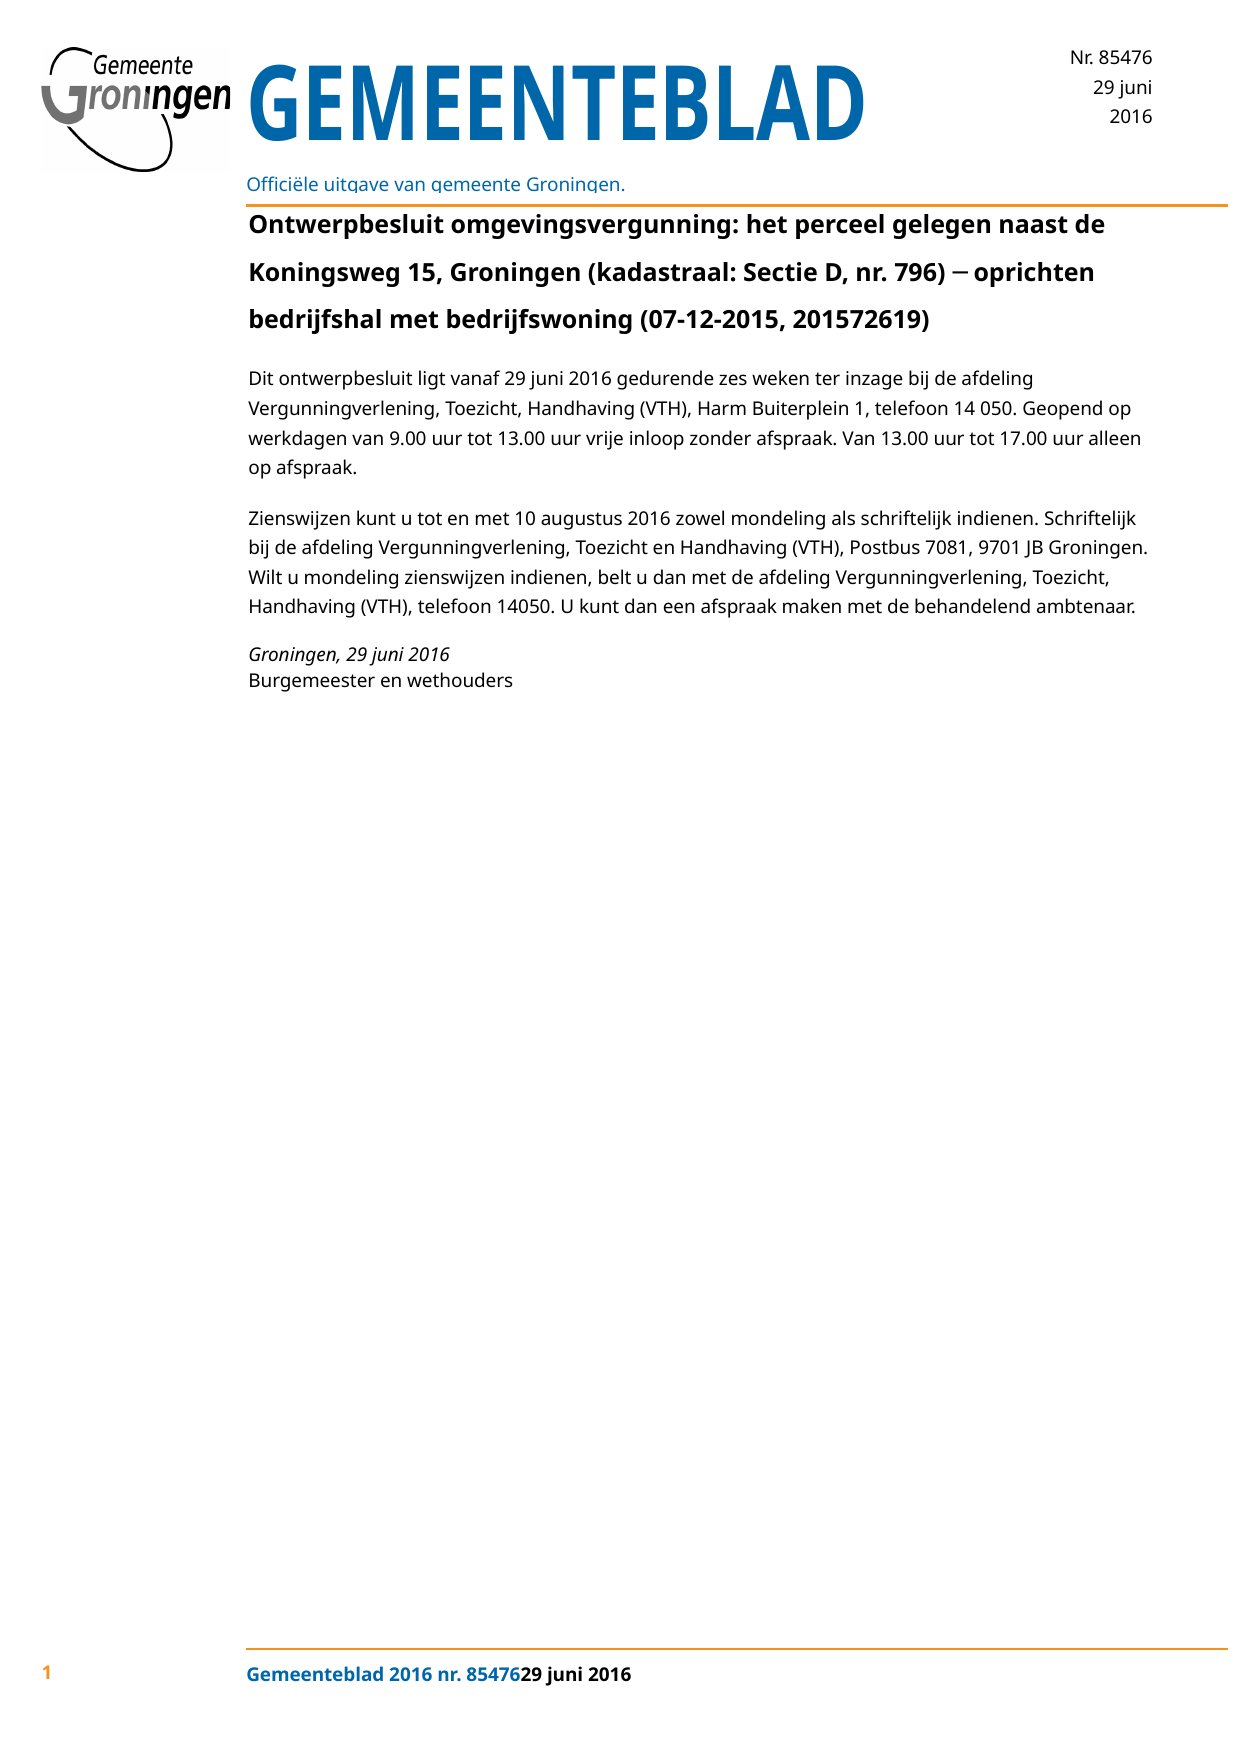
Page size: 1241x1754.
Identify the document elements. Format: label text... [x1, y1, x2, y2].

text Zienswijzen kunt u tot en met 10 augustus 2016 zowel mondeling als schriftelijk indienen. Schriftelijk bij de afdeling Vergunningverlening, Toezicht en Handhaving (VTH), Postbus 7081, 9701 JB Groningen. Wilt u mondeling zienswijzen indienen, belt u dan met de afdeling Vergunningverlening, Toezicht, Handhaving (VTH), telefoon 14050. U kunt dan een afspraak maken met de behandelend ambtenaar. [248, 505, 1152, 619]
text Burgemeester en wethouders [248, 667, 1152, 693]
text Ontwerpbesluit omgevingsvergunning: het perceel gelegen naast de Koningsweg 15, Groningen (kadastraal: Sectie D, nr. 796) ─ oprichten bedrijfshal met bedrijfswoning (07-12-2015, 201572619) [248, 207, 1152, 336]
text Groningen, 29 juni 2016 [248, 641, 1152, 667]
picture [41, 47, 231, 172]
text Dit ontwerpbesluit ligt vanaf 29 juni 2016 gedurende zes weken ter inzage bij de afdeling Vergunningverlening, Toezicht, Handhaving (VTH), Harm Buiterplein 1, telefoon 14 050. Geopend op werkdagen van 9.00 uur tot 13.00 uur vrije inloop zonder afspraak. Van 13.00 uur tot 17.00 uur alleen op afspraak. [248, 366, 1152, 480]
